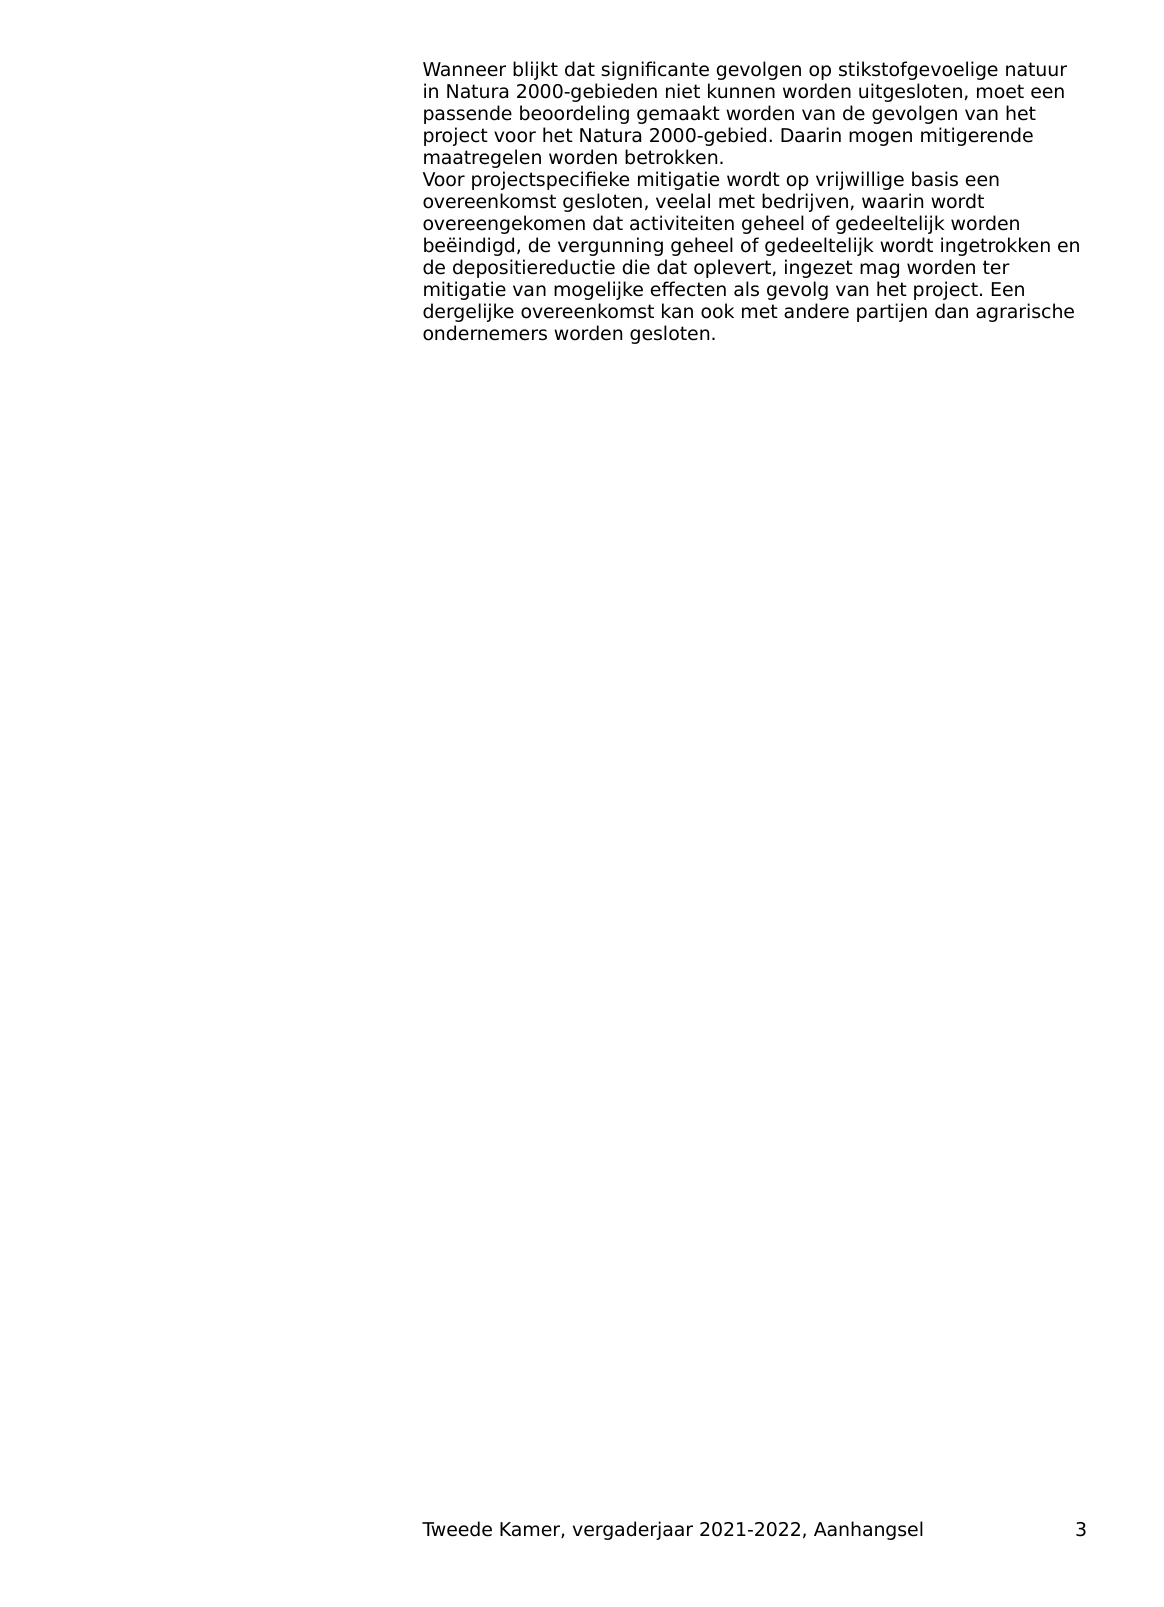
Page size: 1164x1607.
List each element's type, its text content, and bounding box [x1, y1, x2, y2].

text Wanneer blijkt dat significante gevolgen op stikstofgevoelige natuur in Natura 2000-gebieden niet kunnen worden uitgesloten, moet een passende beoordeling gemaakt worden van de gevolgen van het project voor het Natura 2000-gebied. Daarin mogen mitigerende maatregelen worden betrokken. [422, 59, 1087, 169]
text Voor projectspecifieke mitigatie wordt op vrijwillige basis een overeenkomst gesloten, veelal met bedrijven, waarin wordt overeengekomen dat activiteiten geheel of gedeeltelijk worden beëindigd, de vergunning geheel of gedeeltelijk wordt ingetrokken en de depositiereductie die dat oplevert, ingezet mag worden ter mitigatie van mogelijke effecten als gevolg van het project. Een dergelijke overeenkomst kan ook met andere partijen dan agrarische ondernemers worden gesloten. [422, 169, 1087, 345]
